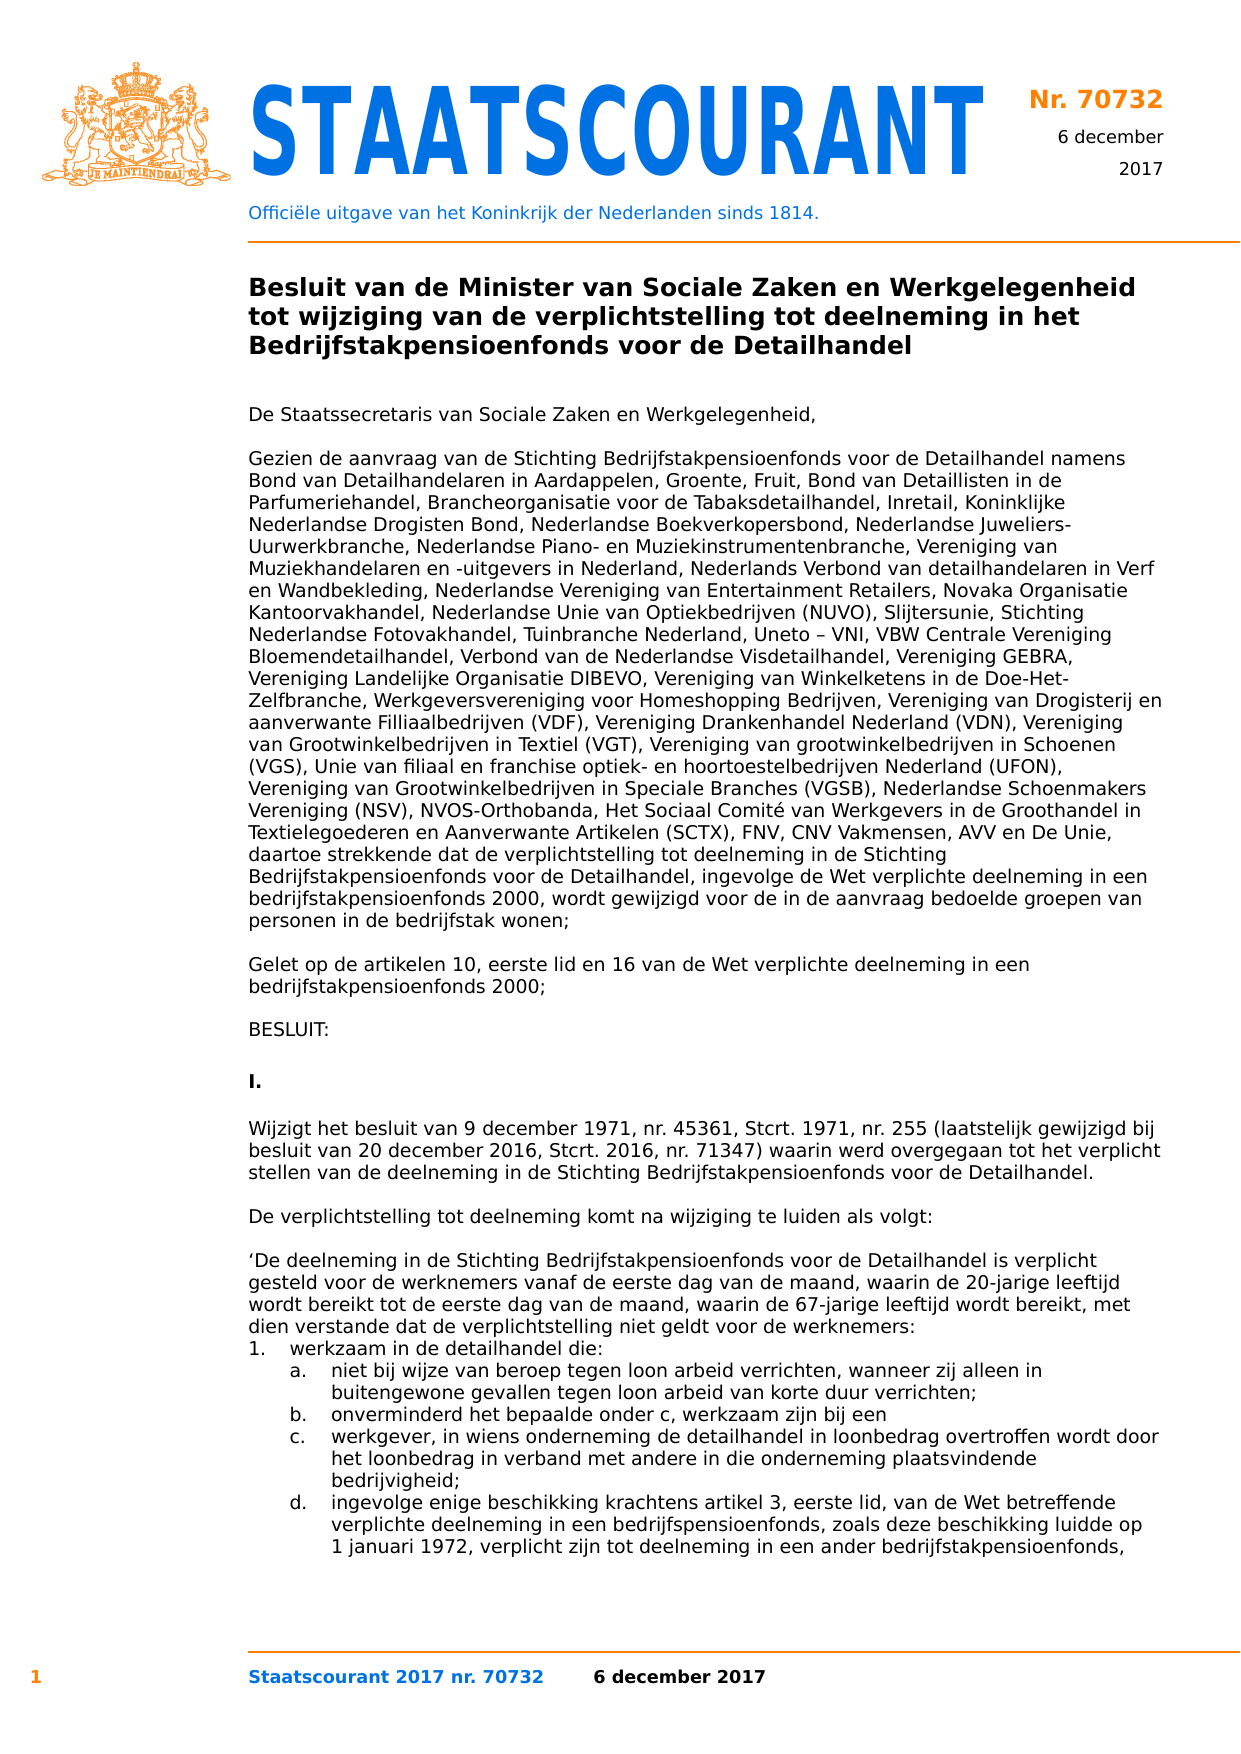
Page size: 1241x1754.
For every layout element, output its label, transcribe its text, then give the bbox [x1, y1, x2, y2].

text BESLUIT: [248, 1019, 1163, 1041]
text d. ingevolge enige beschikking krachtens artikel 3, eerste lid, van de Wet betreffende verplichte deelneming in een bedrijfspensioenfonds, zoals deze beschikking luidde op 1 januari 1972, verplicht zijn tot deelneming in een ander bedrijfstakpensioenfonds, [289, 1492, 1163, 1558]
text Wijzigt het besluit van 9 december 1971, nr. 45361, Stcrt. 1971, nr. 255 (laatstelijk gewijzigd bij besluit van 20 december 2016, Stcrt. 2016, nr. 71347) waarin werd overgegaan tot het verplicht stellen van de deelneming in de Stichting Bedrijfstakpensioenfonds voor de Detailhandel. [248, 1118, 1163, 1184]
table_cell 6 december [998, 121, 1240, 153]
text ‘De deelneming in de Stichting Bedrijfstakpensioenfonds voor de Detailhandel is verplicht gesteld voor de werknemers vanaf de eerste dag van de maand, waarin de 20-jarige leeftijd wordt bereikt tot de eerste dag van de maand, waarin de 67-jarige leeftijd wordt bereikt, met dien verstande dat de verplichtstelling niet geldt voor de werknemers: [248, 1250, 1163, 1338]
text b. onverminderd het bepaalde onder c, werkzaam zijn bij een [289, 1404, 1163, 1426]
table_cell 2017 [998, 153, 1240, 203]
picture [41, 62, 231, 186]
text Gelet op de artikelen 10, eerste lid en 16 van de Wet verplichte deelneming in een bedrijfstakpensioenfonds 2000; [248, 953, 1163, 997]
text De Staatssecretaris van Sociale Zaken en Werkgelegenheid, [248, 404, 1163, 426]
table_header STAATSCOURANT [248, 62, 998, 203]
text De verplichtstelling tot deelneming komt na wijziging te luiden als volgt: [248, 1206, 1163, 1228]
text c. werkgever, in wiens onderneming de detailhandel in loonbedrag overtroffen wordt door het loonbedrag in verband met andere in die onderneming plaatsvindende bedrijvigheid; [289, 1426, 1163, 1492]
table_header Nr. 70732 [998, 62, 1240, 121]
text 1. werkzaam in de detailhandel die: [248, 1338, 1163, 1360]
text Gezien de aanvraag van de Stichting Bedrijfstakpensioenfonds voor de Detailhandel namens Bond van Detailhandelaren in Aardappelen, Groente, Fruit, Bond van Detaillisten in de Parfumeriehandel, Brancheorganisatie voor de Tabaksdetailhandel, Inretail, Koninklijke Nederlandse Drogisten Bond, Nederlandse Boekverkopersbond, Nederlandse Juweliers- Uurwerkbranche, Nederlandse Piano- en Muziekinstrumentenbranche, Vereniging van Muziekhandelaren en -uitgevers in Nederland, Nederlands Verbond van detailhandelaren in Verf en Wandbekleding, Nederlandse Vereniging van Entertainment Retailers, Novaka Organisatie Kantoorvakhandel, Nederlandse Unie van Optiekbedrijven (NUVO), Slijtersunie, Stichting Nederlandse Fotovakhandel, Tuinbranche Nederland, Uneto – VNI, VBW Centrale Vereniging Bloemendetailhandel, Verbond van de Nederlandse Visdetailhandel, Vereniging GEBRA, Vereniging Landelijke Organisatie DIBEVO, Vereniging van Winkelketens in de Doe-Het-Zelfbranche, Werkgeversvereniging voor Homeshopping Bedrijven, Vereniging van Drogisterij en aanverwante Filliaalbedrijven (VDF), Vereniging Drankenhandel Nederland (VDN), Vereniging van Grootwinkelbedrijven in Textiel (VGT), Vereniging van grootwinkelbedrijven in Schoenen (VGS), Unie van filiaal en franchise optiek- en hoortoestelbedrijven Nederland (UFON), Vereniging van Grootwinkelbedrijven in Speciale Branches (VGSB), Nederlandse Schoenmakers Vereniging (NSV), NVOS-Orthobanda, Het Sociaal Comité van Werkgevers in de Groothandel in Textielegoederen en Aanverwante Artikelen (SCTX), FNV, CNV Vakmensen, AVV en De Unie, daartoe strekkende dat de verplichtstelling tot deelneming in de Stichting Bedrijfstakpensioenfonds voor de Detailhandel, ingevolge de Wet verplichte deelneming in een bedrijfstakpensioenfonds 2000, wordt gewijzigd voor de in de aanvraag bedoelde groepen van personen in de bedrijfstak wonen; [248, 448, 1163, 932]
subtitle Besluit van de Minister van Sociale Zaken en Werkgelegenheid tot wijziging van de verplichtstelling tot deelneming in het Bedrijfstakpensioenfonds voor de Detailhandel [248, 273, 1163, 361]
table_cell Officiële uitgave van het Koninkrijk der Nederlanden sinds 1814. [248, 203, 1240, 241]
text a. niet bij wijze van beroep tegen loon arbeid verrichten, wanneer zij alleen in buitengewone gevallen tegen loon arbeid van korte duur verrichten; [289, 1360, 1163, 1404]
subtitle I. [248, 1071, 1163, 1093]
table_header [25, 62, 248, 241]
